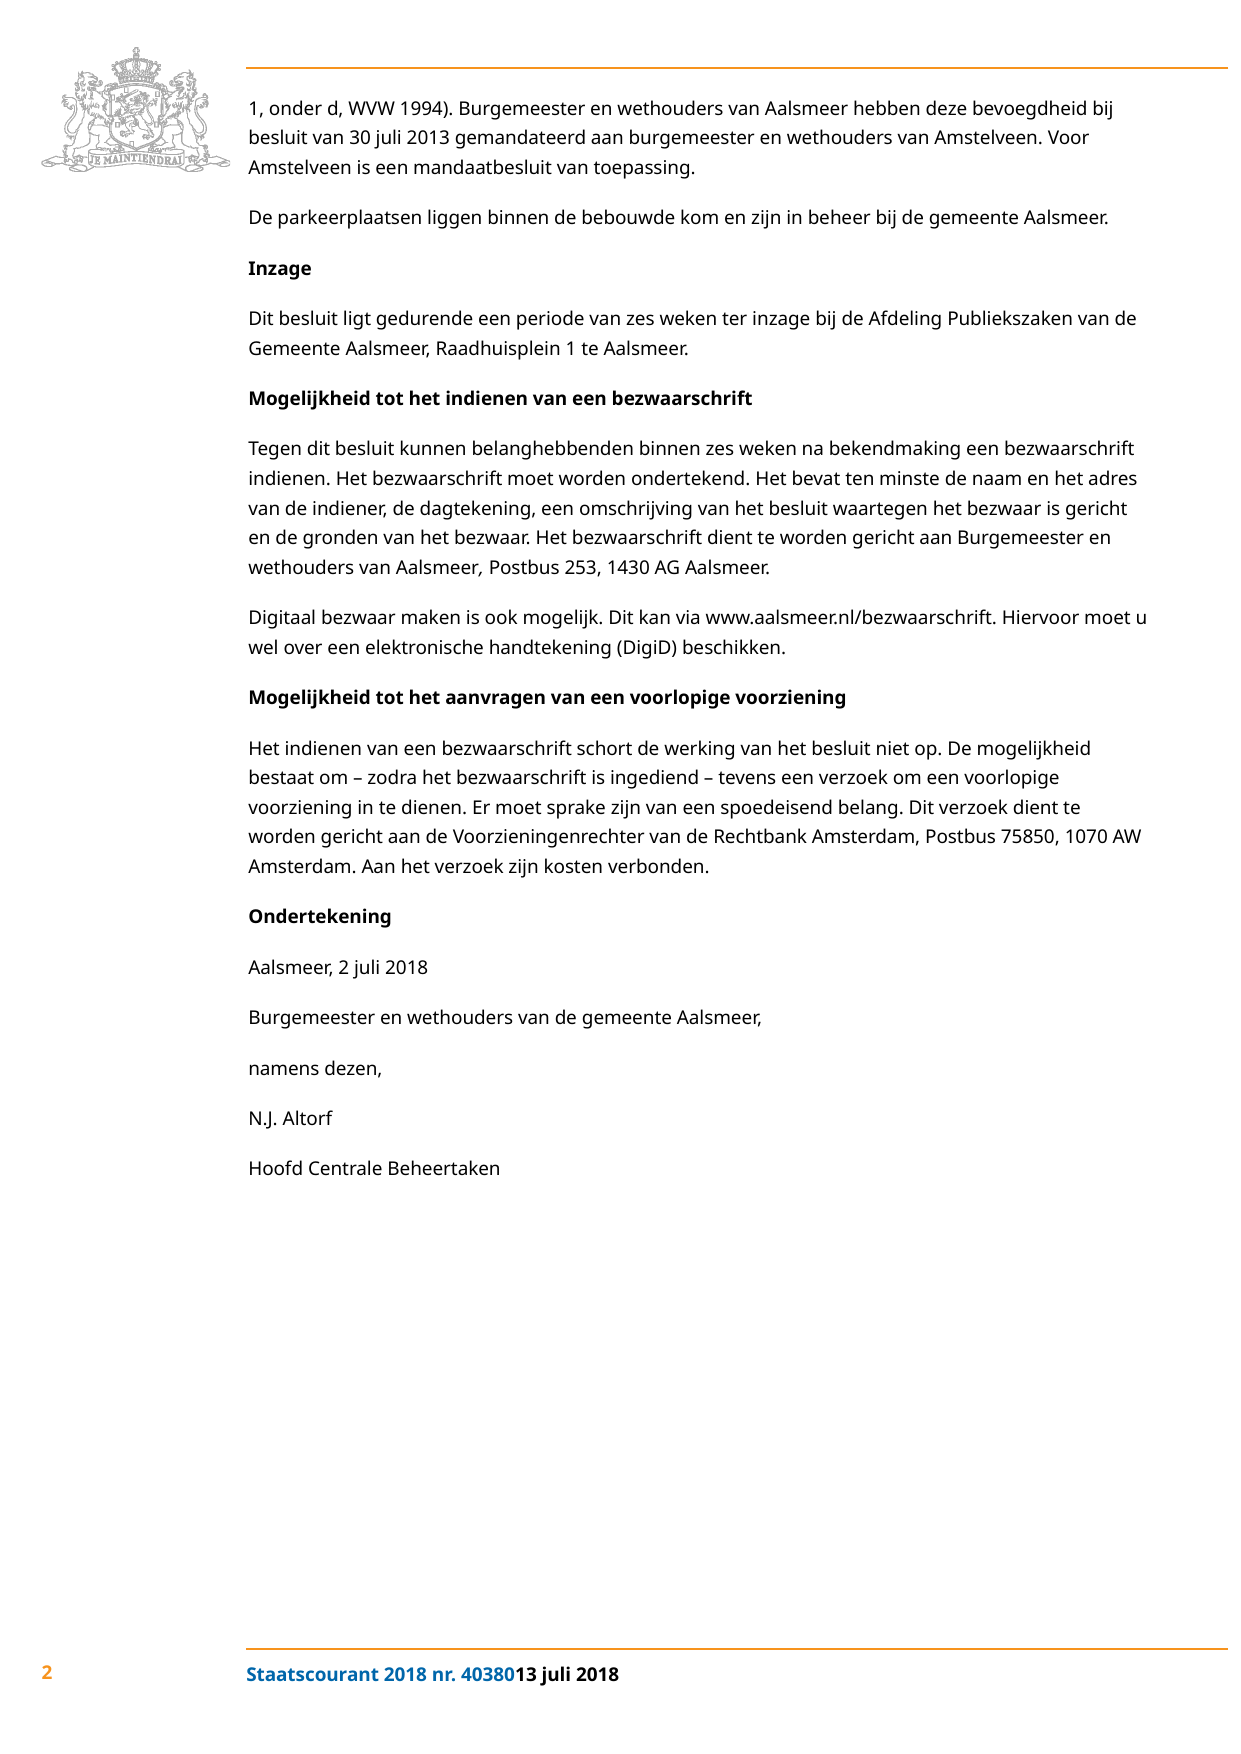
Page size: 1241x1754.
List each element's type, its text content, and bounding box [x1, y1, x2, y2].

text Het indienen van een bezwaarschrift schort de werking van het besluit niet op. De mogelijkheid bestaat om – zodra het bezwaarschrift is ingediend – tevens een verzoek om een voorlopige voorziening in te dienen. Er moet sprake zijn van een spoedeisend belang. Dit verzoek dient te worden gericht aan de Voorzieningenrechter van de Rechtbank Amsterdam, Postbus 75850, 1070 AW Amsterdam. Aan het verzoek zijn kosten verbonden. [248, 735, 1152, 879]
text namens dezen, [248, 1055, 1152, 1081]
text N.J. Altorf [248, 1105, 1152, 1131]
text Inzage [248, 255, 1152, 281]
text Ondertekening [248, 903, 1152, 929]
text Mogelijkheid tot het indienen van een bezwaarschrift [248, 385, 1152, 411]
text Hoofd Centrale Beheertaken [248, 1156, 1152, 1181]
text Aalsmeer, 2 juli 2018 [248, 954, 1152, 980]
text De parkeerplaatsen liggen binnen de bebouwde kom en zijn in beheer bij de gemeente Aalsmeer. [248, 204, 1152, 230]
text Tegen dit besluit kunnen belanghebbenden binnen zes weken na bekendmaking een bezwaarschrift indienen. Het bezwaarschrift moet worden ondertekend. Het bevat ten minste de naam en het adres van de indiener, de dagtekening, een omschrijving van het besluit waartegen het bezwaar is gericht en de gronden van het bezwaar. Het bezwaarschrift dient te worden gericht aan Burgemeester en wethouders van Aalsmeer, Postbus 253, 1430 AG Aalsmeer. [248, 436, 1152, 580]
picture [41, 47, 231, 172]
text Digitaal bezwaar maken is ook mogelijk. Dit kan via www.aalsmeer.nl/bezwaarschrift. Hiervoor moet u wel over een elektronische handtekening (DigiD) beschikken. [248, 604, 1152, 660]
text Mogelijkheid tot het aanvragen van een voorlopige voorziening [248, 684, 1152, 710]
text Burgemeester en wethouders van de gemeente Aalsmeer, [248, 1004, 1152, 1030]
text 1, onder d, WVW 1994). Burgemeester en wethouders van Aalsmeer hebben deze bevoegdheid bij besluit van 30 juli 2013 gemandateerd aan burgemeester en wethouders van Amstelveen. Voor Amstelveen is een mandaatbesluit van toepassing. [248, 95, 1152, 180]
text Dit besluit ligt gedurende een periode van zes weken ter inzage bij de Afdeling Publiekszaken van de Gemeente Aalsmeer, Raadhuisplein 1 te Aalsmeer. [248, 305, 1152, 361]
